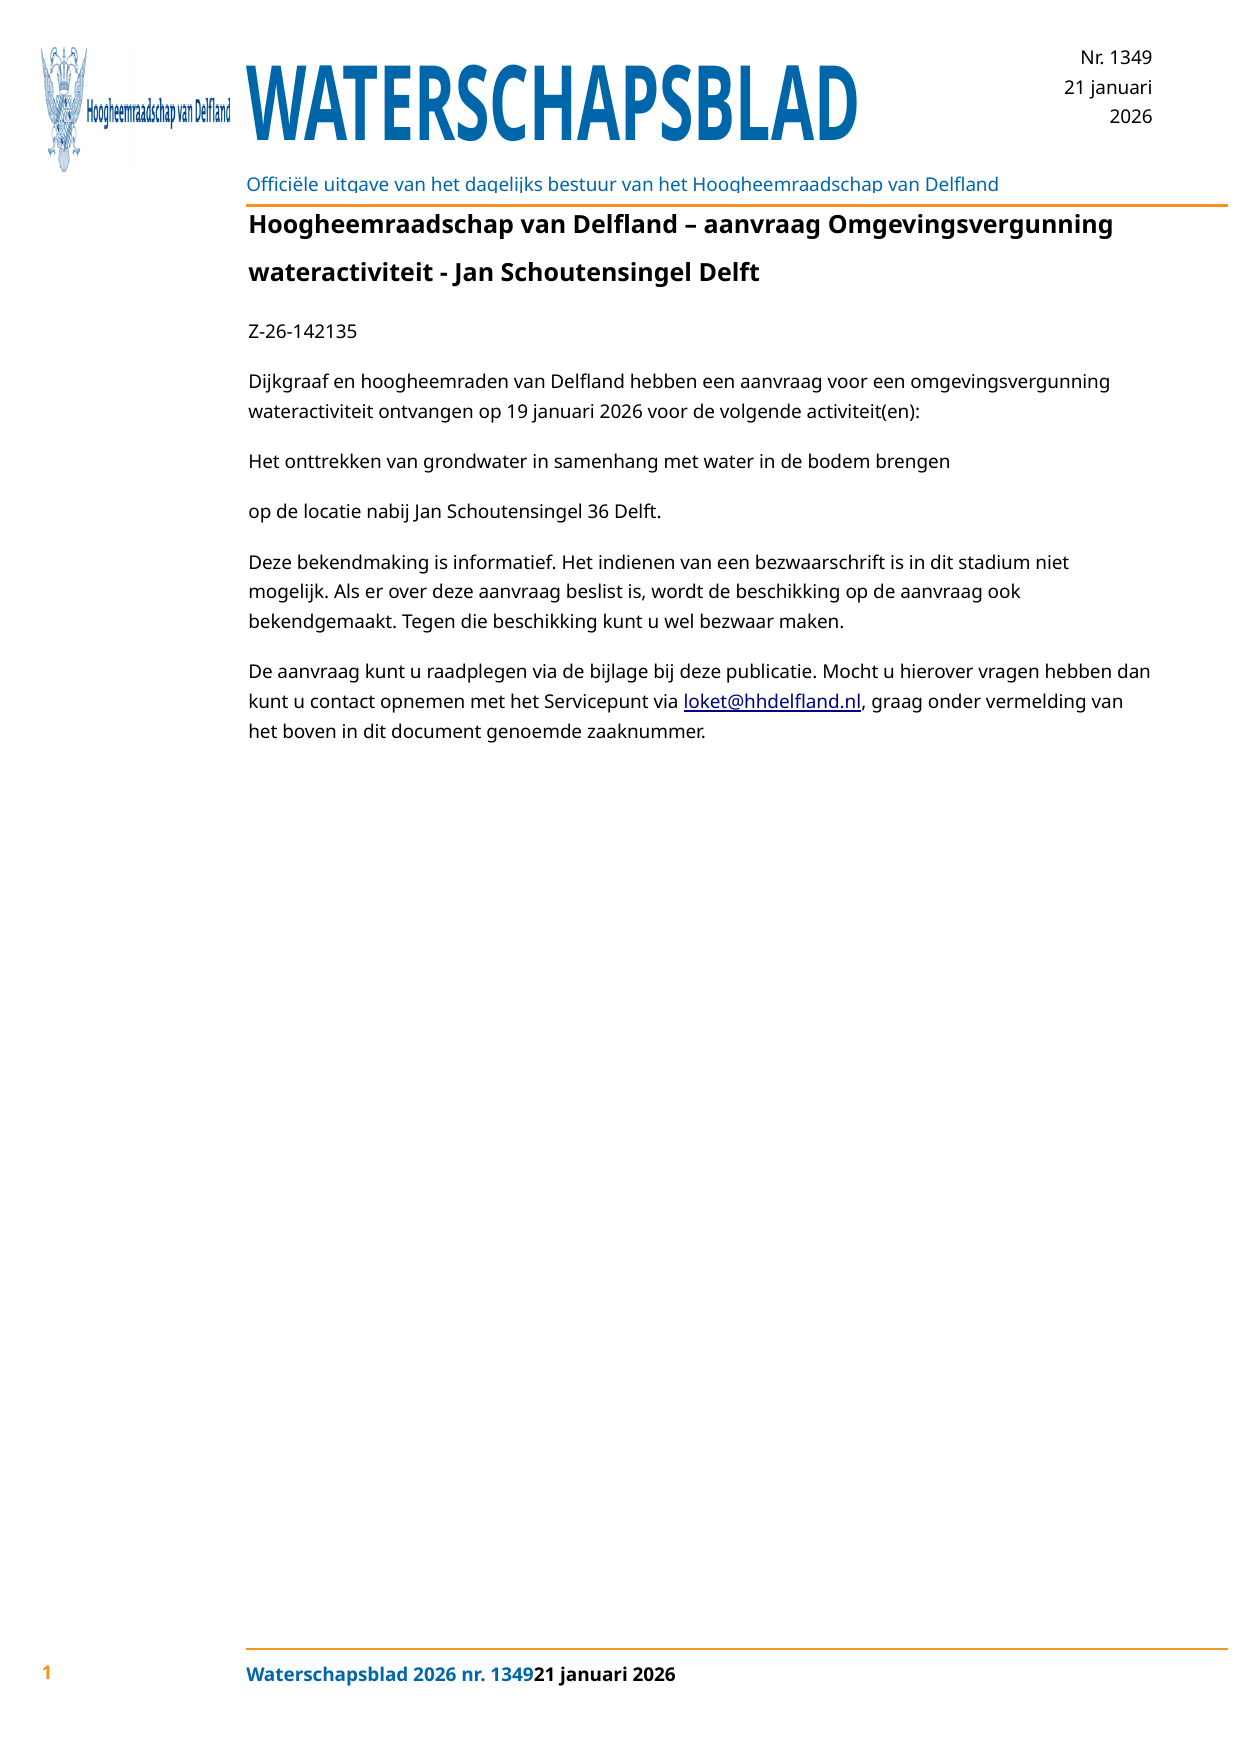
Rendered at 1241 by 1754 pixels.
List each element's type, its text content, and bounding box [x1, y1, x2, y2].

picture [41, 47, 231, 172]
text Deze bekendmaking is informatief. Het indienen van een bezwaarschrift is in dit stadium niet mogelijk. Als er over deze aanvraag beslist is, wordt de beschikking op de aanvraag ook bekendgemaakt. Tegen die beschikking kunt u wel bezwaar maken. [248, 549, 1152, 634]
text De aanvraag kunt u raadplegen via de bijlage bij deze publicatie. Mocht u hierover vragen hebben dan kunt u contact opnemen met het Servicepunt via loket@hhdelfland.nl, graag onder vermelding van het boven in dit document genoemde zaaknummer. [248, 659, 1152, 744]
text Dijkgraaf en hoogheemraden van Delfland hebben een aanvraag voor een omgevingsvergunning wateractiviteit ontvangen op 19 januari 2026 voor de volgende activiteit(en): [248, 368, 1152, 424]
text Het onttrekken van grondwater in samenhang met water in de bodem brengen [248, 448, 1152, 474]
text op de locatie nabij Jan Schoutensingel 36 Delft. [248, 499, 1152, 524]
text Z-26-142135 [248, 318, 1152, 344]
text Hoogheemraadschap van Delfland – aanvraag Omgevingsvergunning wateractiviteit - Jan Schoutensingel Delft [248, 207, 1152, 288]
